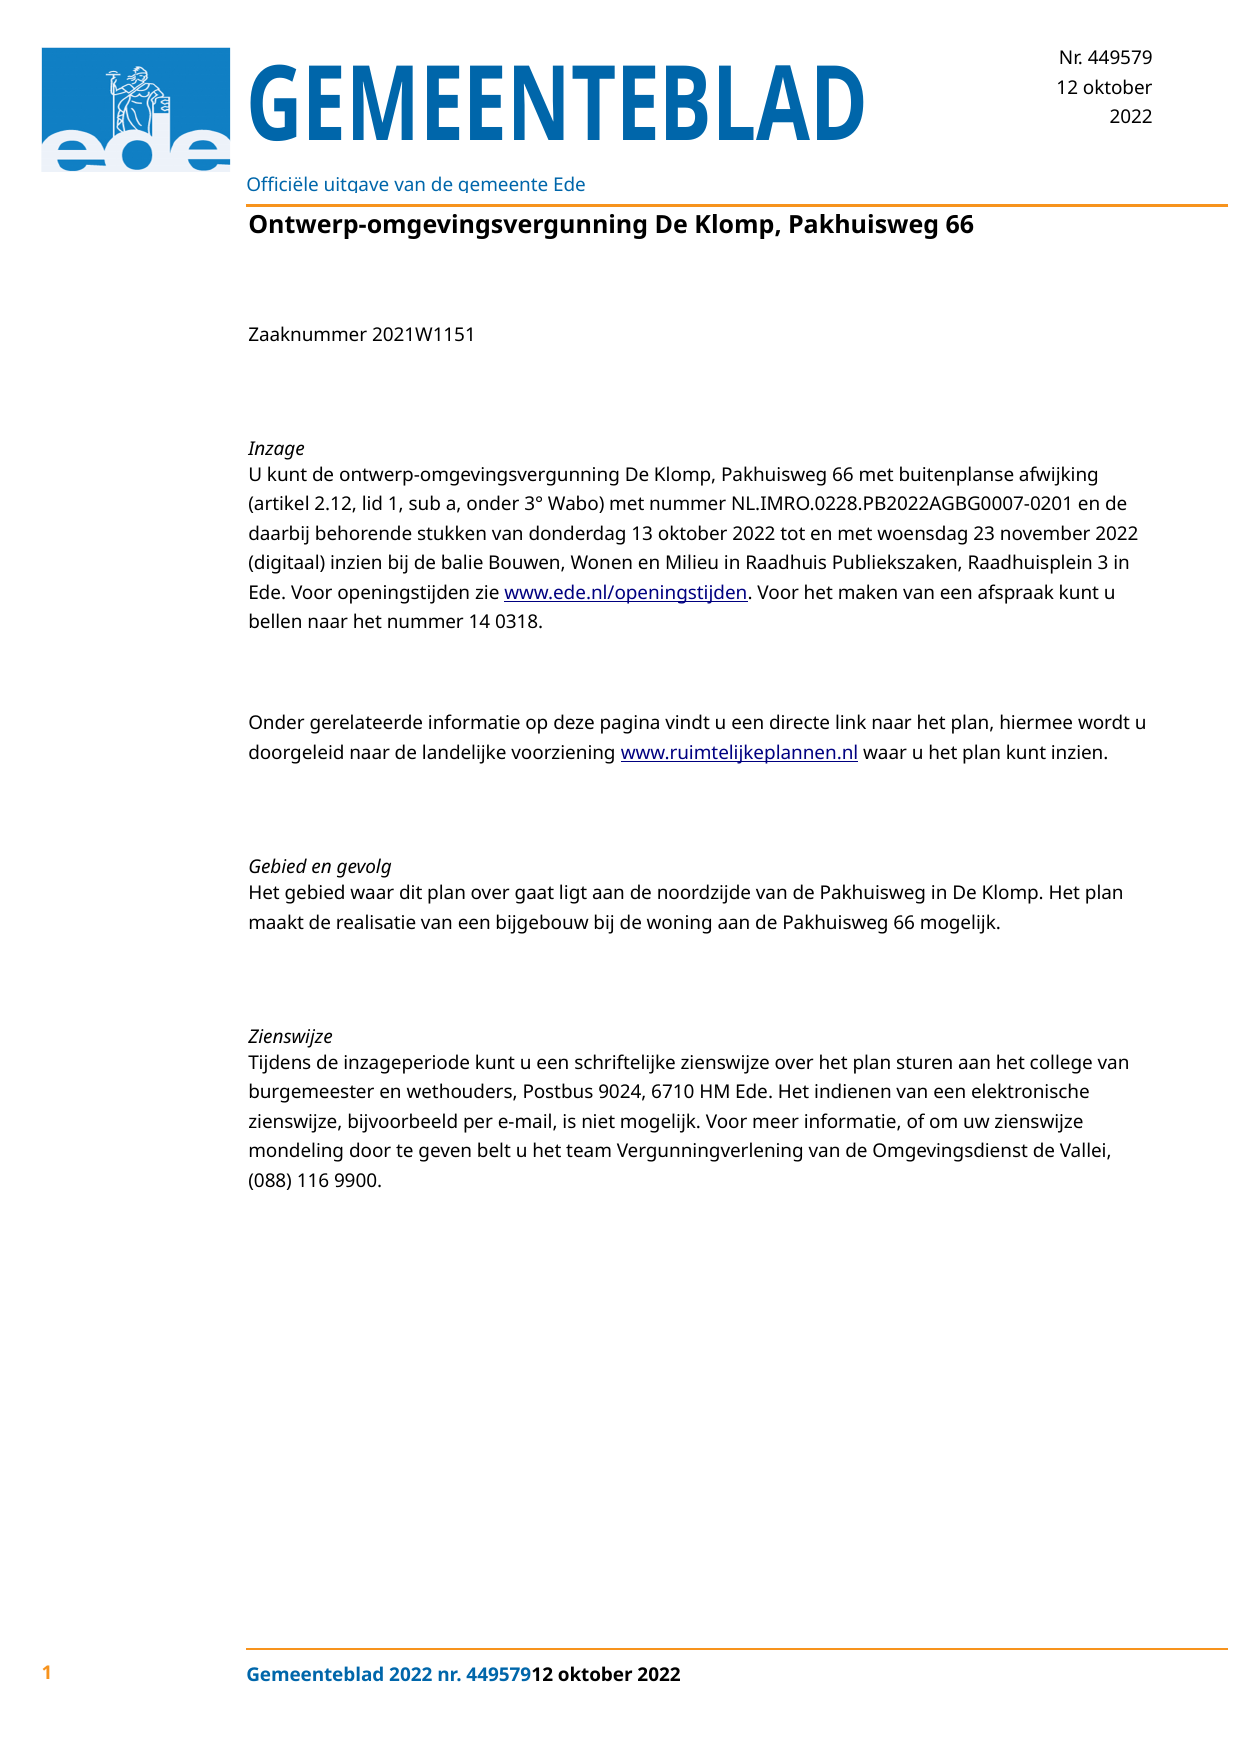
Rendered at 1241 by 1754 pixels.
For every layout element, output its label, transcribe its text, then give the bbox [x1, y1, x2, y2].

text Tijdens de inzageperiode kunt u een schriftelijke zienswijze over het plan sturen aan het college van burgemeester en wethouders, Postbus 9024, 6710 HM Ede. Het indienen van een elektronische zienswijze, bijvoorbeeld per e-mail, is niet mogelijk. Voor meer informatie, of om uw zienswijze mondeling door te geven belt u het team Vergunningverlening van de Omgevingsdienst de Vallei, (088) 116 9900. [248, 1049, 1152, 1193]
text Zaaknummer 2021W1151 [248, 321, 1152, 346]
text U kunt de ontwerp-omgevingsvergunning De Klomp, Pakhuisweg 66 met buitenplanse afwijking (artikel 2.12, lid 1, sub a, onder 3° Wabo) met nummer NL.IMRO.0228.PB2022AGBG0007-0201 en de daarbij behorende stukken van donderdag 13 oktober 2022 tot en met woensdag 23 november 2022 (digitaal) inzien bij de balie Bouwen, Wonen en Milieu in Raadhuis Publiekszaken, Raadhuisplein 3 in Ede. Voor openingstijden zie www.ede.nl/openingstijden. Voor het maken van een afspraak kunt u bellen naar het nummer 14 0318. [248, 461, 1152, 634]
text Het gebied waar dit plan over gaat ligt aan de noordzijde van de Pakhuisweg in De Klomp. Het plan maakt de realisatie van een bijgebouw bij de woning aan de Pakhuisweg 66 mogelijk. [248, 879, 1152, 934]
picture [41, 47, 231, 172]
text Onder gerelateerde informatie op deze pagina vindt u een directe link naar het plan, hiermee wordt u doorgeleid naar de landelijke voorziening www.ruimtelijkeplannen.nl waar u het plan kunt inzien. [248, 709, 1152, 765]
text Gebied en gevolg [248, 853, 1152, 879]
text Zienswijze [248, 1023, 1152, 1049]
text Ontwerp-omgevingsvergunning De Klomp, Pakhuisweg 66 [248, 207, 1152, 241]
text Inzage [248, 435, 1152, 461]
